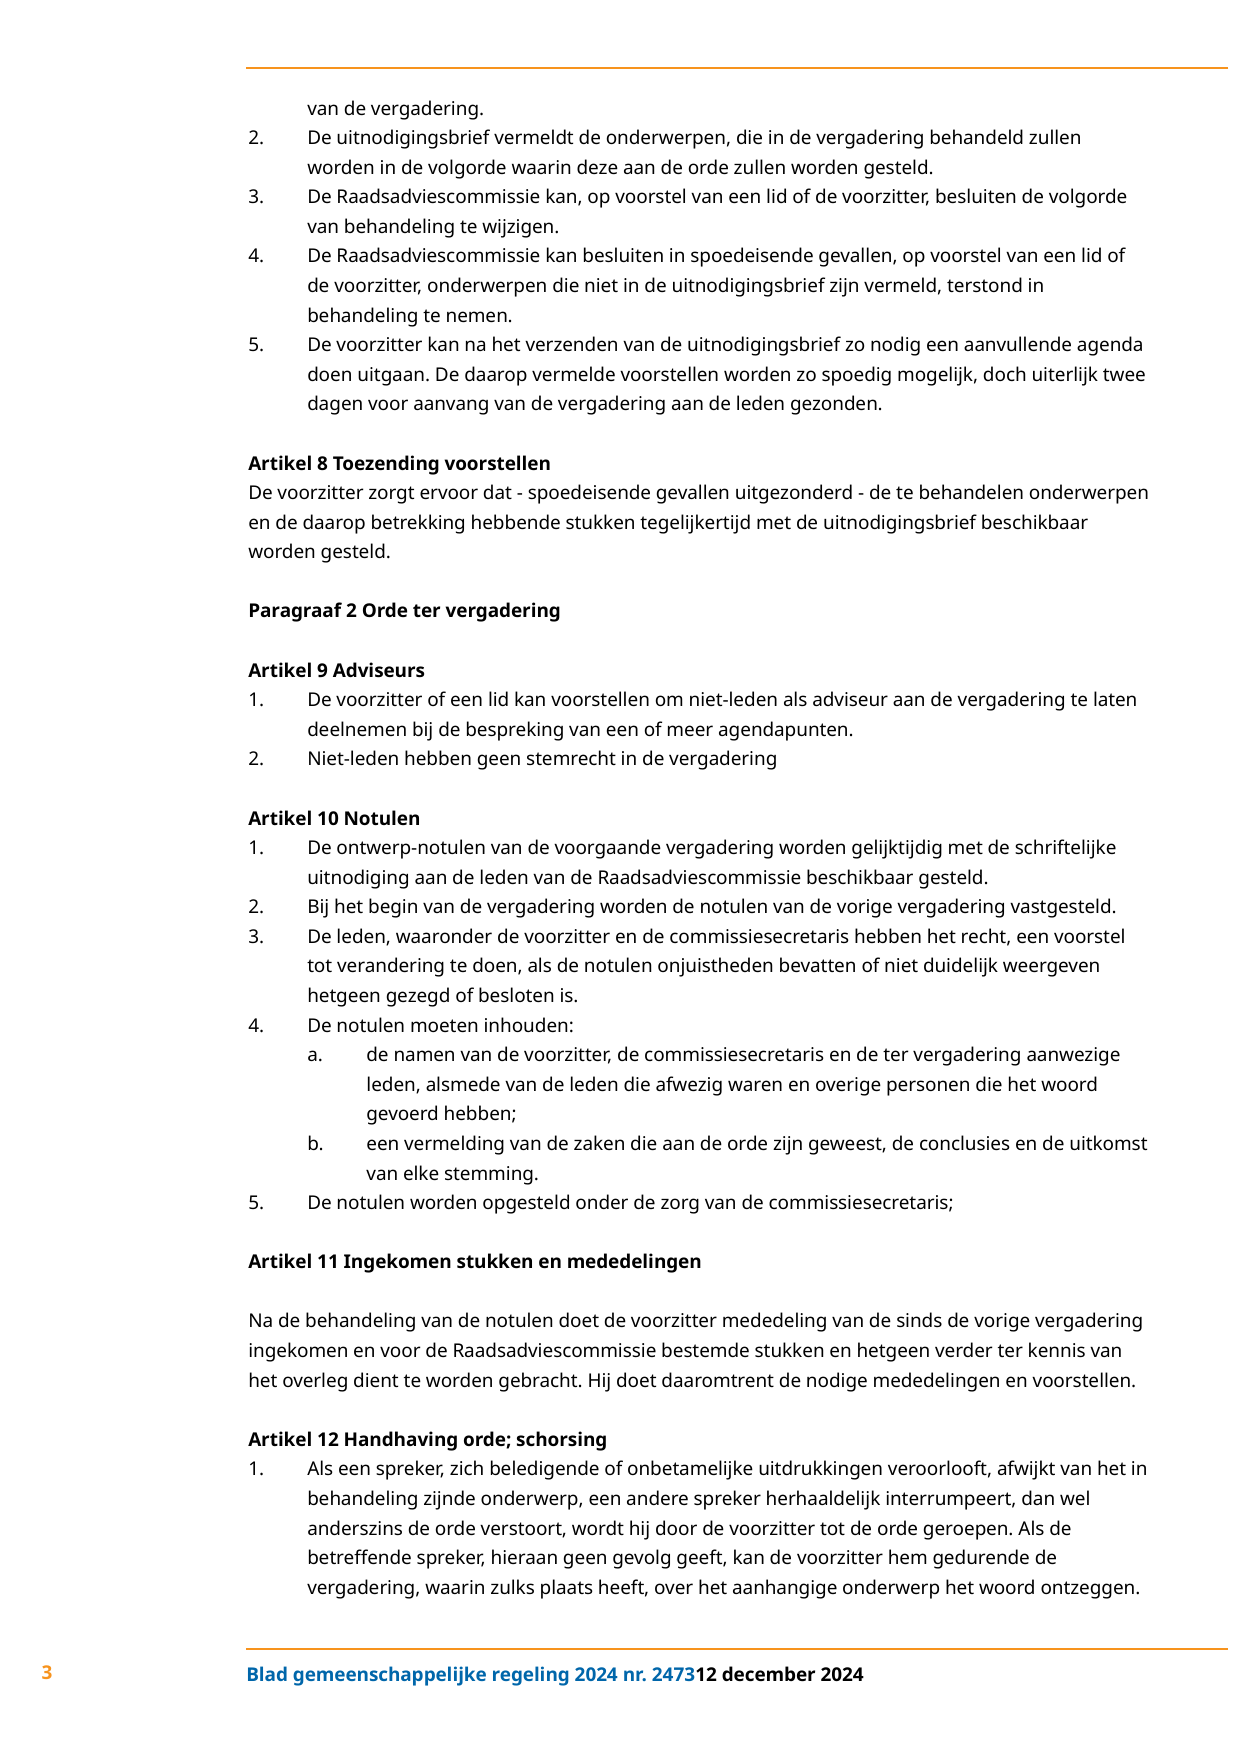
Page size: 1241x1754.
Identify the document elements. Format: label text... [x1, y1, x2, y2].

list De Raadsadviescommissie kan, op voorstel van een lid of de voorzitter, besluiten de volgorde van behandeling te wijzigen. [248, 183, 1152, 239]
list De uitnodigingsbrief vermeldt de onderwerpen, die in de vergadering behandeld zullen worden in de volgorde waarin deze aan de orde zullen worden gesteld. [248, 124, 1152, 180]
text De voorzitter zorgt ervoor dat - spoedeisende gevallen uitgezonderd - de te behandelen onderwerpen en de daarop betrekking hebbende stukken tegelijkertijd met de uitnodigingsbrief beschikbaar worden gesteld. [248, 479, 1152, 564]
list De notulen worden opgesteld onder de zorg van de commissiesecretaris; [248, 1189, 1152, 1215]
list Niet-leden hebben geen stemrecht in de vergadering [248, 746, 1152, 771]
text Artikel 11 Ingekomen stukken en mededelingen [248, 1248, 1152, 1274]
text Artikel 10 Notulen [248, 805, 1152, 831]
text Na de behandeling van de notulen doet de voorzitter mededeling van de sinds de vorige vergadering ingekomen en voor de Raadsadviescommissie bestemde stukken en hetgeen verder ter kennis van het overleg dient te worden gebracht. Hij doet daaromtrent de nodige mededelingen en voorstellen. [248, 1308, 1152, 1393]
text Artikel 12 Handhaving orde; schorsing [248, 1426, 1152, 1452]
list de namen van de voorzitter, de commissiesecretaris en de ter vergadering aanwezige leden, alsmede van de leden die afwezig waren en overige personen die het woord gevoerd hebben; [307, 1041, 1152, 1126]
picture [41, 47, 231, 172]
list De voorzitter of een lid kan voorstellen om niet-leden als adviseur aan de vergadering te laten deelnemen bij de bespreking van een of meer agendapunten. [248, 686, 1152, 742]
list Als een spreker, zich beledigende of onbetamelijke uitdrukkingen veroorlooft, afwijkt van het in behandeling zijnde onderwerp, een andere spreker herhaaldelijk interrumpeert, dan wel anderszins de orde verstoort, wordt hij door de voorzitter tot de orde geroepen. Als de betreffende spreker, hieraan geen gevolg geeft, kan de voorzitter hem gedurende de vergadering, waarin zulks plaats heeft, over het aanhangige onderwerp het woord ontzeggen. [248, 1456, 1152, 1600]
list De ontwerp-notulen van de voorgaande vergadering worden gelijktijdig met de schriftelijke uitnodiging aan de leden van de Raadsadviescommissie beschikbaar gesteld. [248, 834, 1152, 890]
list van de vergadering. [248, 95, 1152, 121]
text Paragraaf 2 Orde ter vergadering [248, 598, 1152, 623]
text Artikel 8 Toezending voorstellen [248, 450, 1152, 476]
list een vermelding van de zaken die aan de orde zijn geweest, de conclusies en de uitkomst van elke stemming. [307, 1130, 1152, 1186]
list De voorzitter kan na het verzenden van de uitnodigingsbrief zo nodig een aanvullende agenda doen uitgaan. De daarop vermelde voorstellen worden zo spoedig mogelijk, doch uiterlijk twee dagen voor aanvang van de vergadering aan de leden gezonden. [248, 331, 1152, 416]
list Bij het begin van de vergadering worden de notulen van de vorige vergadering vastgesteld. [248, 893, 1152, 919]
list De notulen moeten inhouden: [248, 1012, 1152, 1038]
list De Raadsadviescommissie kan besluiten in spoedeisende gevallen, op voorstel van een lid of de voorzitter, onderwerpen die niet in de uitnodigingsbrief zijn vermeld, terstond in behandeling te nemen. [248, 243, 1152, 328]
text Artikel 9 Adviseurs [248, 657, 1152, 683]
list De leden, waaronder de voorzitter en de commissiesecretaris hebben het recht, een voorstel tot verandering te doen, als de notulen onjuistheden bevatten of niet duidelijk weergeven hetgeen gezegd of besloten is. [248, 923, 1152, 1008]
